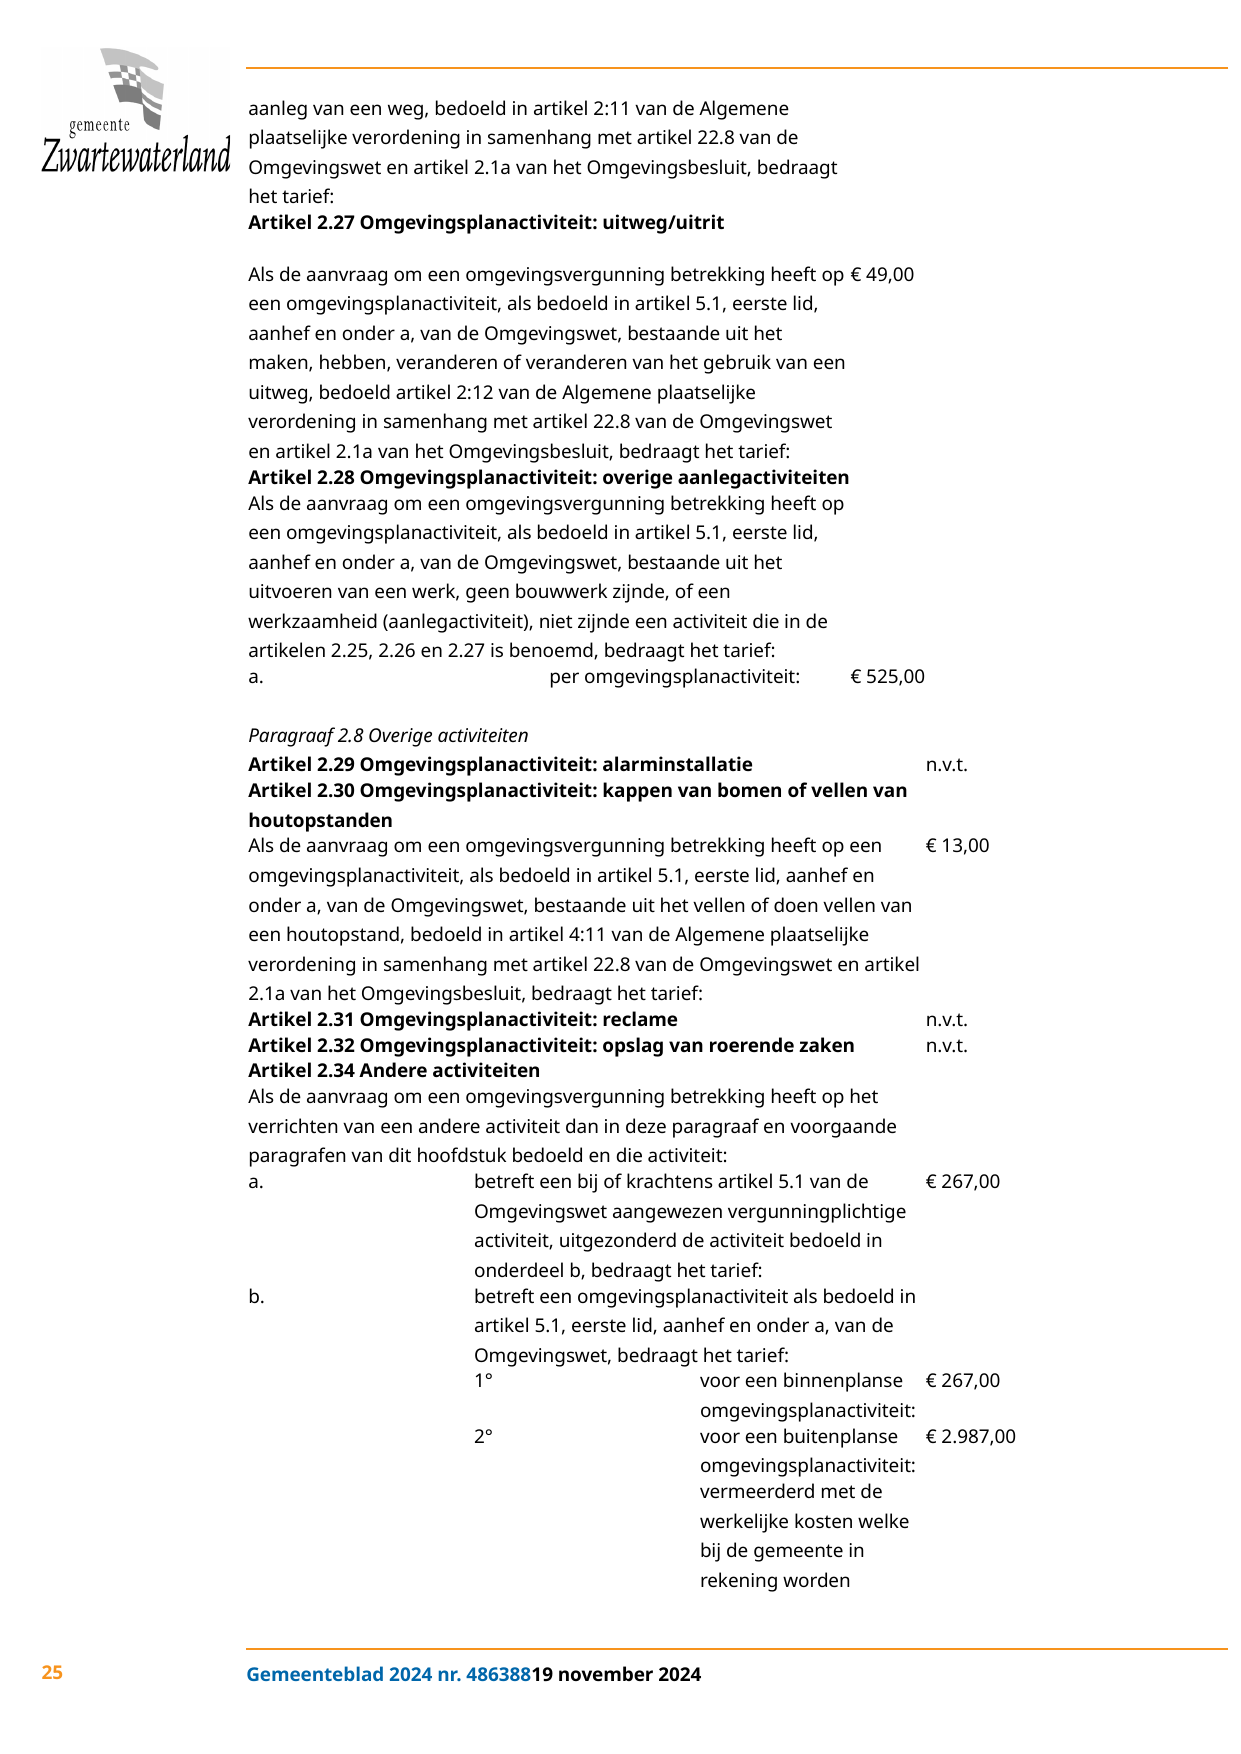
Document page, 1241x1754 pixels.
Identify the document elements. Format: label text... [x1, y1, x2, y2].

table_cell [248, 1423, 474, 1478]
table_cell [926, 1058, 1152, 1083]
table_cell Artikel 2.28 Omgevingsplanactiviteit: overige aanlegactiviteiten [248, 464, 850, 490]
table_cell Artikel 2.30 Omgevingsplanactiviteit: kappen van bomen of vellen van houtopstanden [248, 777, 926, 833]
table_header Artikel 2.29 Omgevingsplanactiviteit: alarminstallatie [248, 752, 926, 777]
table_cell [926, 777, 1152, 833]
table_cell [850, 490, 1152, 663]
table_cell betreft een bij of krachtens artikel 5.1 van de Omgevingswet aangewezen vergunningplichtige activiteit, uitgezonderd de activiteit bedoeld in onderdeel b, bedraagt het tarief: [474, 1168, 926, 1283]
table_cell voor een binnenplanse omgevingsplanactiviteit: [700, 1368, 926, 1423]
table_cell [850, 95, 1152, 209]
table_cell vermeerderd met de werkelijke kosten welke bij de gemeente in rekening worden [700, 1478, 926, 1593]
table_cell € 49,00 [850, 261, 1152, 464]
table_cell [248, 1368, 474, 1423]
table_cell b. [248, 1283, 474, 1368]
table_cell [850, 209, 1152, 235]
table_cell [850, 464, 1152, 490]
table_cell € 2.987,00 [926, 1423, 1152, 1478]
table_cell per omgevingsplanactiviteit: [549, 663, 850, 689]
table_cell n.v.t. [926, 1032, 1152, 1058]
table_cell n.v.t. [926, 1006, 1152, 1032]
table_cell Als de aanvraag om een omgevingsvergunning betrekking heeft op het verrichten van een andere activiteit dan in deze paragraaf en voorgaande paragrafen van dit hoofdstuk bedoeld en die activiteit: [248, 1084, 926, 1168]
table_cell Als de aanvraag om een omgevingsvergunning betrekking heeft op een omgevingsplanactiviteit, als bedoeld in artikel 5.1, eerste lid, aanhef en onder a, van de Omgevingswet, bestaande uit het vellen of doen vellen van een houtopstand, bedoeld in artikel 4:11 van de Algemene plaatselijke verordening in samenhang met artikel 22.8 van de Omgevingswet en artikel 2.1a van het Omgevingsbesluit, bedraagt het tarief: [248, 833, 926, 1006]
table_cell Artikel 2.32 Omgevingsplanactiviteit: opslag van roerende zaken [248, 1032, 926, 1058]
table_cell voor een buitenplanse omgevingsplanactiviteit: [700, 1423, 926, 1478]
table_cell Als de aanvraag om een omgevingsvergunning betrekking heeft op een omgevingsplanactiviteit, als bedoeld in artikel 5.1, eerste lid, aanhef en onder a, van de Omgevingswet, bestaande uit het uitvoeren van een werk, geen bouwwerk zijnde, of een werkzaamheid (aanlegactiviteit), niet zijnde een activiteit die in de artikelen 2.25, 2.26 en 2.27 is benoemd, bedraagt het tarief: [248, 490, 850, 663]
table_cell € 13,00 [926, 833, 1152, 1006]
table_cell 2° [474, 1423, 700, 1478]
table_cell Artikel 2.27 Omgevingsplanactiviteit: uitweg/uitrit [248, 209, 850, 235]
table_cell [248, 1478, 474, 1593]
text Paragraaf 2.8 Overige activiteiten [248, 722, 1152, 748]
table_cell betreft een omgevingsplanactiviteit als bedoeld in artikel 5.1, eerste lid, aanhef en onder a, van de Omgevingswet, bedraagt het tarief: [474, 1283, 926, 1368]
table_cell € 267,00 [926, 1368, 1152, 1423]
table_cell Artikel 2.31 Omgevingsplanactiviteit: reclame [248, 1006, 926, 1032]
picture [41, 47, 231, 172]
table_cell [850, 235, 1152, 261]
table_header n.v.t. [926, 752, 1152, 777]
table_cell [474, 1478, 700, 1593]
table_cell Artikel 2.34 Andere activiteiten [248, 1058, 926, 1083]
table_cell [926, 1084, 1152, 1168]
table_cell a. [248, 1168, 474, 1283]
table_cell a. [248, 663, 549, 689]
table_cell Als de aanvraag om een omgevingsvergunning betrekking heeft op een omgevingsplanactiviteit, als bedoeld in artikel 5.1, eerste lid, aanhef en onder a, van de Omgevingswet, bestaande uit het maken, hebben, veranderen of veranderen van het gebruik van een uitweg, bedoeld artikel 2:12 van de Algemene plaatselijke verordening in samenhang met artikel 22.8 van de Omgevingswet en artikel 2.1a van het Omgevingsbesluit, bedraagt het tarief: [248, 261, 850, 464]
table_cell [248, 235, 850, 261]
table_cell [926, 1478, 1152, 1593]
table_cell € 267,00 [926, 1168, 1152, 1283]
table_cell 1° [474, 1368, 700, 1423]
table_cell [926, 1283, 1152, 1368]
table_cell € 525,00 [850, 663, 1152, 689]
table_cell aanleg van een weg, bedoeld in artikel 2:11 van de Algemene plaatselijke verordening in samenhang met artikel 22.8 van de Omgevingswet en artikel 2.1a van het Omgevingsbesluit, bedraagt het tarief: [248, 95, 850, 209]
